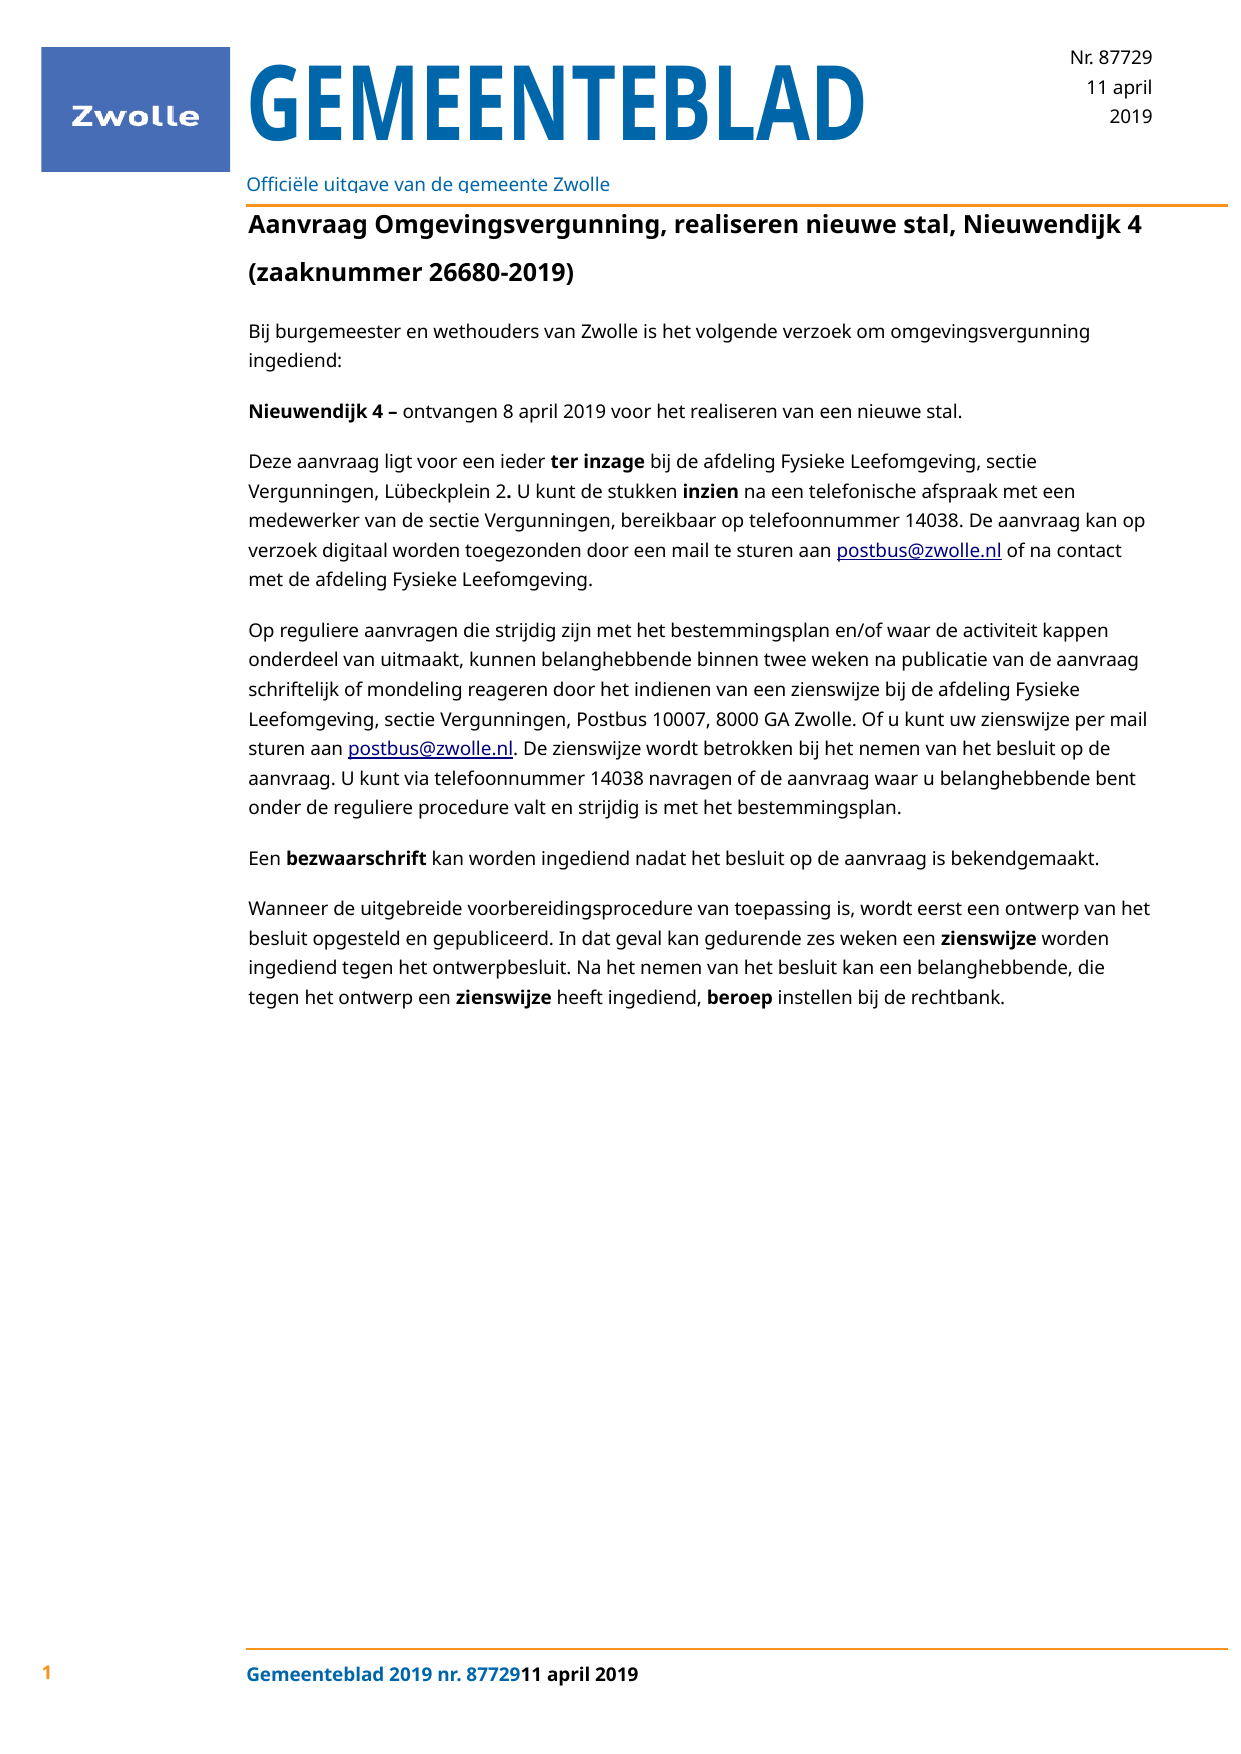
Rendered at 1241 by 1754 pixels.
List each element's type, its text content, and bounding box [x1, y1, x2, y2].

text Op reguliere aanvragen die strijdig zijn met het bestemmingsplan en/of waar de activiteit kappen onderdeel van uitmaakt, kunnen belanghebbende binnen twee weken na publicatie van de aanvraag schriftelijk of mondeling reageren door het indienen van een zienswijze bij de afdeling Fysieke Leefomgeving, sectie Vergunningen, Postbus 10007, 8000 GA Zwolle. Of u kunt uw zienswijze per mail sturen aan postbus@zwolle.nl. De zienswijze wordt betrokken bij het nemen van het besluit op de aanvraag. U kunt via telefoonnummer 14038 navragen of de aanvraag waar u belanghebbende bent onder de reguliere procedure valt en strijdig is met het bestemmingsplan. [248, 617, 1152, 820]
text Een bezwaarschrift kan worden ingediend nadat het besluit op de aanvraag is bekendgemaakt. [248, 845, 1152, 871]
picture [41, 47, 231, 172]
text Aanvraag Omgevingsvergunning, realiseren nieuwe stal, Nieuwendijk 4 (zaaknummer 26680-2019) [248, 207, 1152, 288]
text Nieuwendijk 4 – ontvangen 8 april 2019 voor het realiseren van een nieuwe stal. [248, 398, 1152, 424]
text Bij burgemeester en wethouders van Zwolle is het volgende verzoek om omgevingsvergunning ingediend: [248, 318, 1152, 373]
text Deze aanvraag ligt voor een ieder ter inzage bij de afdeling Fysieke Leefomgeving, sectie Vergunningen, Lübeckplein 2. U kunt de stukken inzien na een telefonische afspraak met een medewerker van de sectie Vergunningen, bereikbaar op telefoonnummer 14038. De aanvraag kan op verzoek digitaal worden toegezonden door een mail te sturen aan postbus@zwolle.nl of na contact met de afdeling Fysieke Leefomgeving. [248, 448, 1152, 592]
text Wanneer de uitgebreide voorbereidingsprocedure van toepassing is, wordt eerst een ontwerp van het besluit opgesteld en gepubliceerd. In dat geval kan gedurende zes weken een zienswijze worden ingediend tegen het ontwerpbesluit. Na het nemen van het besluit kan een belanghebbende, die tegen het ontwerp een zienswijze heeft ingediend, beroep instellen bij de rechtbank. [248, 895, 1152, 1010]
